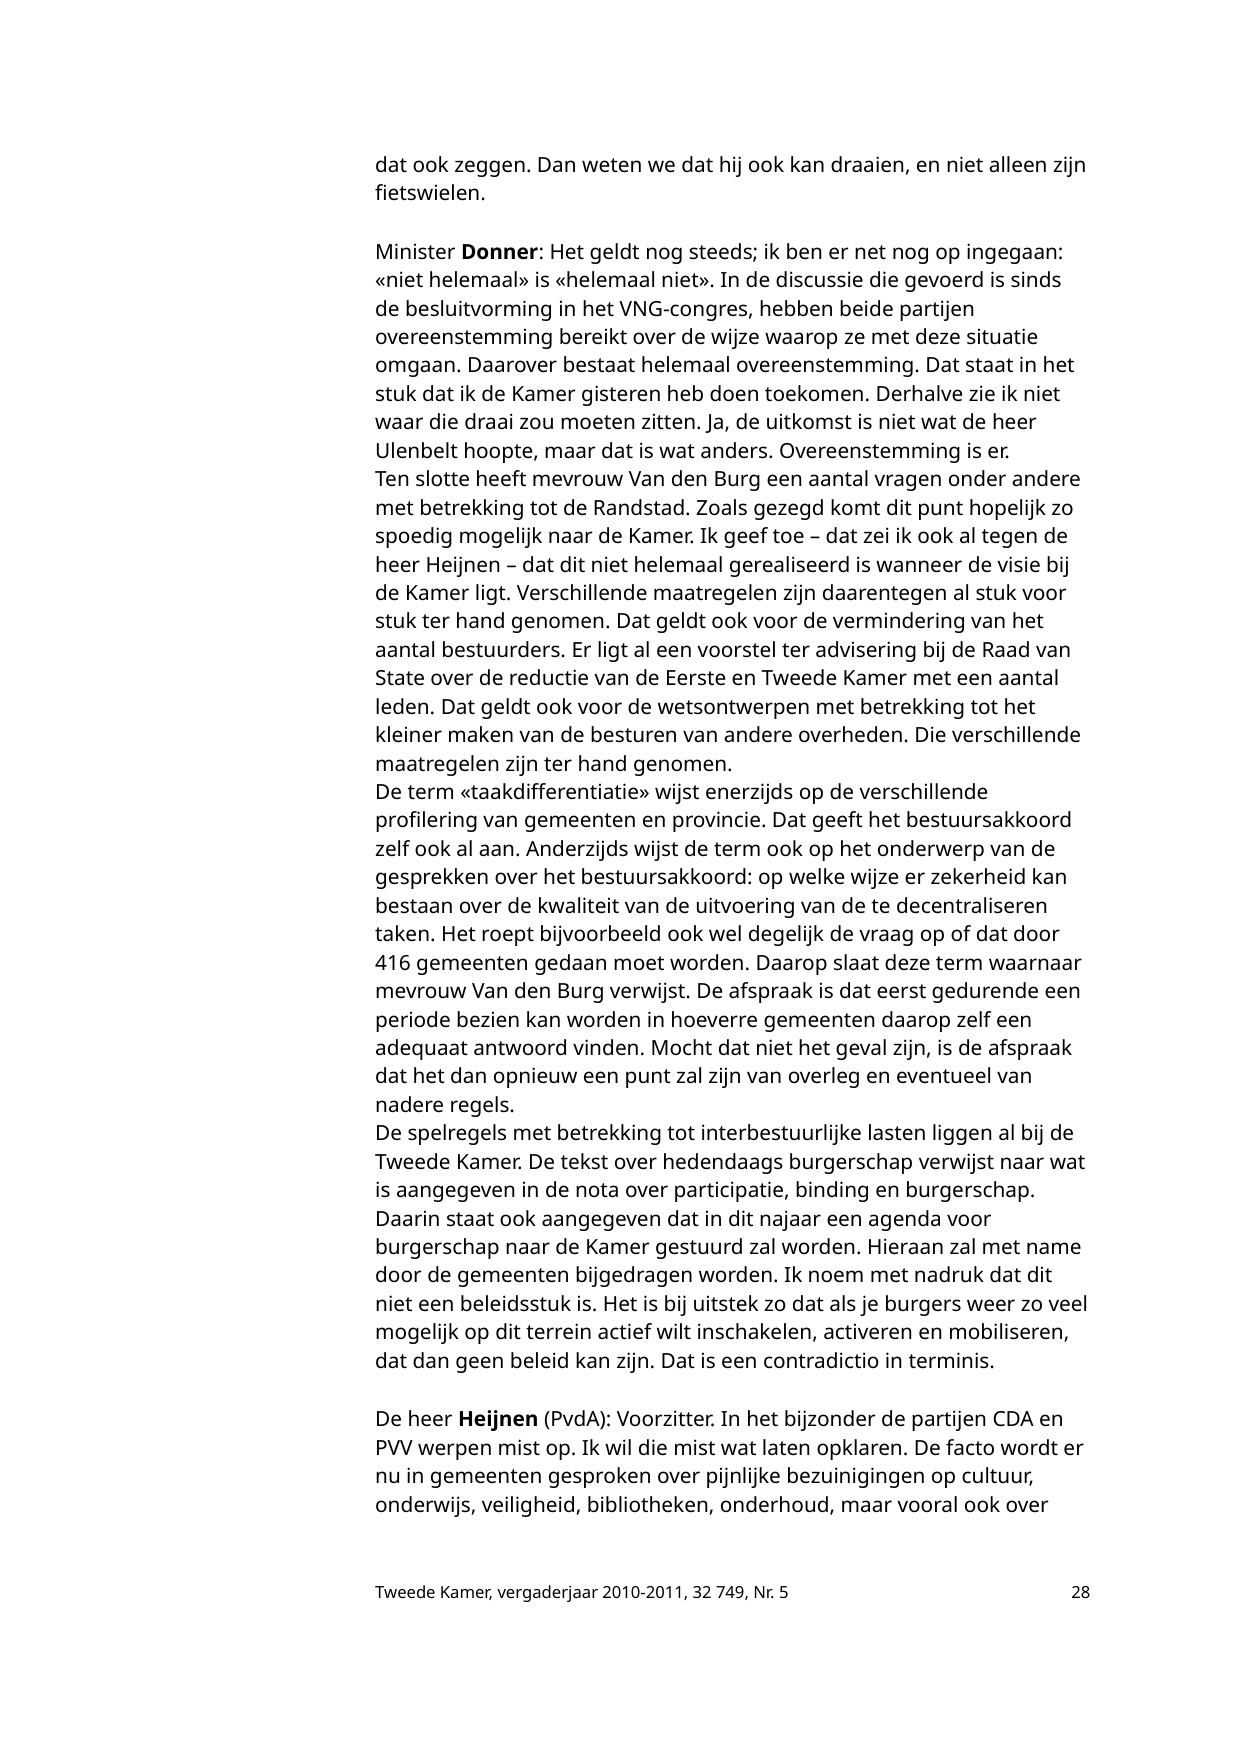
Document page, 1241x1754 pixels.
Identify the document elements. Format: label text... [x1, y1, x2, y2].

text De heer Heijnen (PvdA): Voorzitter. In het bijzonder de partijen CDA en PVV werpen mist op. Ik wil die mist wat laten opklaren. De facto wordt er nu in gemeenten gesproken over pijnlijke bezuinigingen op cultuur, onderwijs, veiligheid, bibliotheken, onderhoud, maar vooral ook over [375, 1404, 1090, 1518]
text Minister Donner: Het geldt nog steeds; ik ben er net nog op ingegaan: «niet helemaal» is «helemaal niet». In de discussie die gevoerd is sinds de besluitvorming in het VNG-congres, hebben beide partijen overeenstemming bereikt over de wijze waarop ze met deze situatie omgaan. Daarover bestaat helemaal overeenstemming. Dat staat in het stuk dat ik de Kamer gisteren heb doen toekomen. Derhalve zie ik niet waar die draai zou moeten zitten. Ja, de uitkomst is niet wat de heer Ulenbelt hoopte, maar dat is wat anders. Overeenstemming is er. [375, 237, 1090, 464]
text Ten slotte heeft mevrouw Van den Burg een aantal vragen onder andere met betrekking tot de Randstad. Zoals gezegd komt dit punt hopelijk zo spoedig mogelijk naar de Kamer. Ik geef toe – dat zei ik ook al tegen de heer Heijnen – dat dit niet helemaal gerealiseerd is wanneer de visie bij de Kamer ligt. Verschillende maatregelen zijn daarentegen al stuk voor stuk ter hand genomen. Dat geldt ook voor de vermindering van het aantal bestuurders. Er ligt al een voorstel ter advisering bij de Raad van State over de reductie van de Eerste en Tweede Kamer met een aantal leden. Dat geldt ook voor de wetsontwerpen met betrekking tot het kleiner maken van de besturen van andere overheden. Die verschillende maatregelen zijn ter hand genomen. [375, 464, 1090, 777]
text De spelregels met betrekking tot interbestuurlijke lasten liggen al bij de Tweede Kamer. De tekst over hedendaags burgerschap verwijst naar wat is aangegeven in de nota over participatie, binding en burgerschap. Daarin staat ook aangegeven dat in dit najaar een agenda voor burgerschap naar de Kamer gestuurd zal worden. Hieraan zal met name door de gemeenten bijgedragen worden. Ik noem met nadruk dat dit niet een beleidsstuk is. Het is bij uitstek zo dat als je burgers weer zo veel mogelijk op dit terrein actief wilt inschakelen, activeren en mobiliseren, dat dan geen beleid kan zijn. Dat is een contradictio in terminis. [375, 1118, 1090, 1374]
text De term «taakdifferentiatie» wijst enerzijds op de verschillende profilering van gemeenten en provincie. Dat geeft het bestuursakkoord zelf ook al aan. Anderzijds wijst de term ook op het onderwerp van de gesprekken over het bestuursakkoord: op welke wijze er zekerheid kan bestaan over de kwaliteit van de uitvoering van de te decentraliseren taken. Het roept bijvoorbeeld ook wel degelijk de vraag op of dat door 416 gemeenten gedaan moet worden. Daarop slaat deze term waarnaar mevrouw Van den Burg verwijst. De afspraak is dat eerst gedurende een periode bezien kan worden in hoeverre gemeenten daarop zelf een adequaat antwoord vinden. Mocht dat niet het geval zijn, is de afspraak dat het dan opnieuw een punt zal zijn van overleg en eventueel van nadere regels. [375, 777, 1090, 1118]
text dat ook zeggen. Dan weten we dat hij ook kan draaien, en niet alleen zijn fietswielen. [375, 150, 1090, 207]
